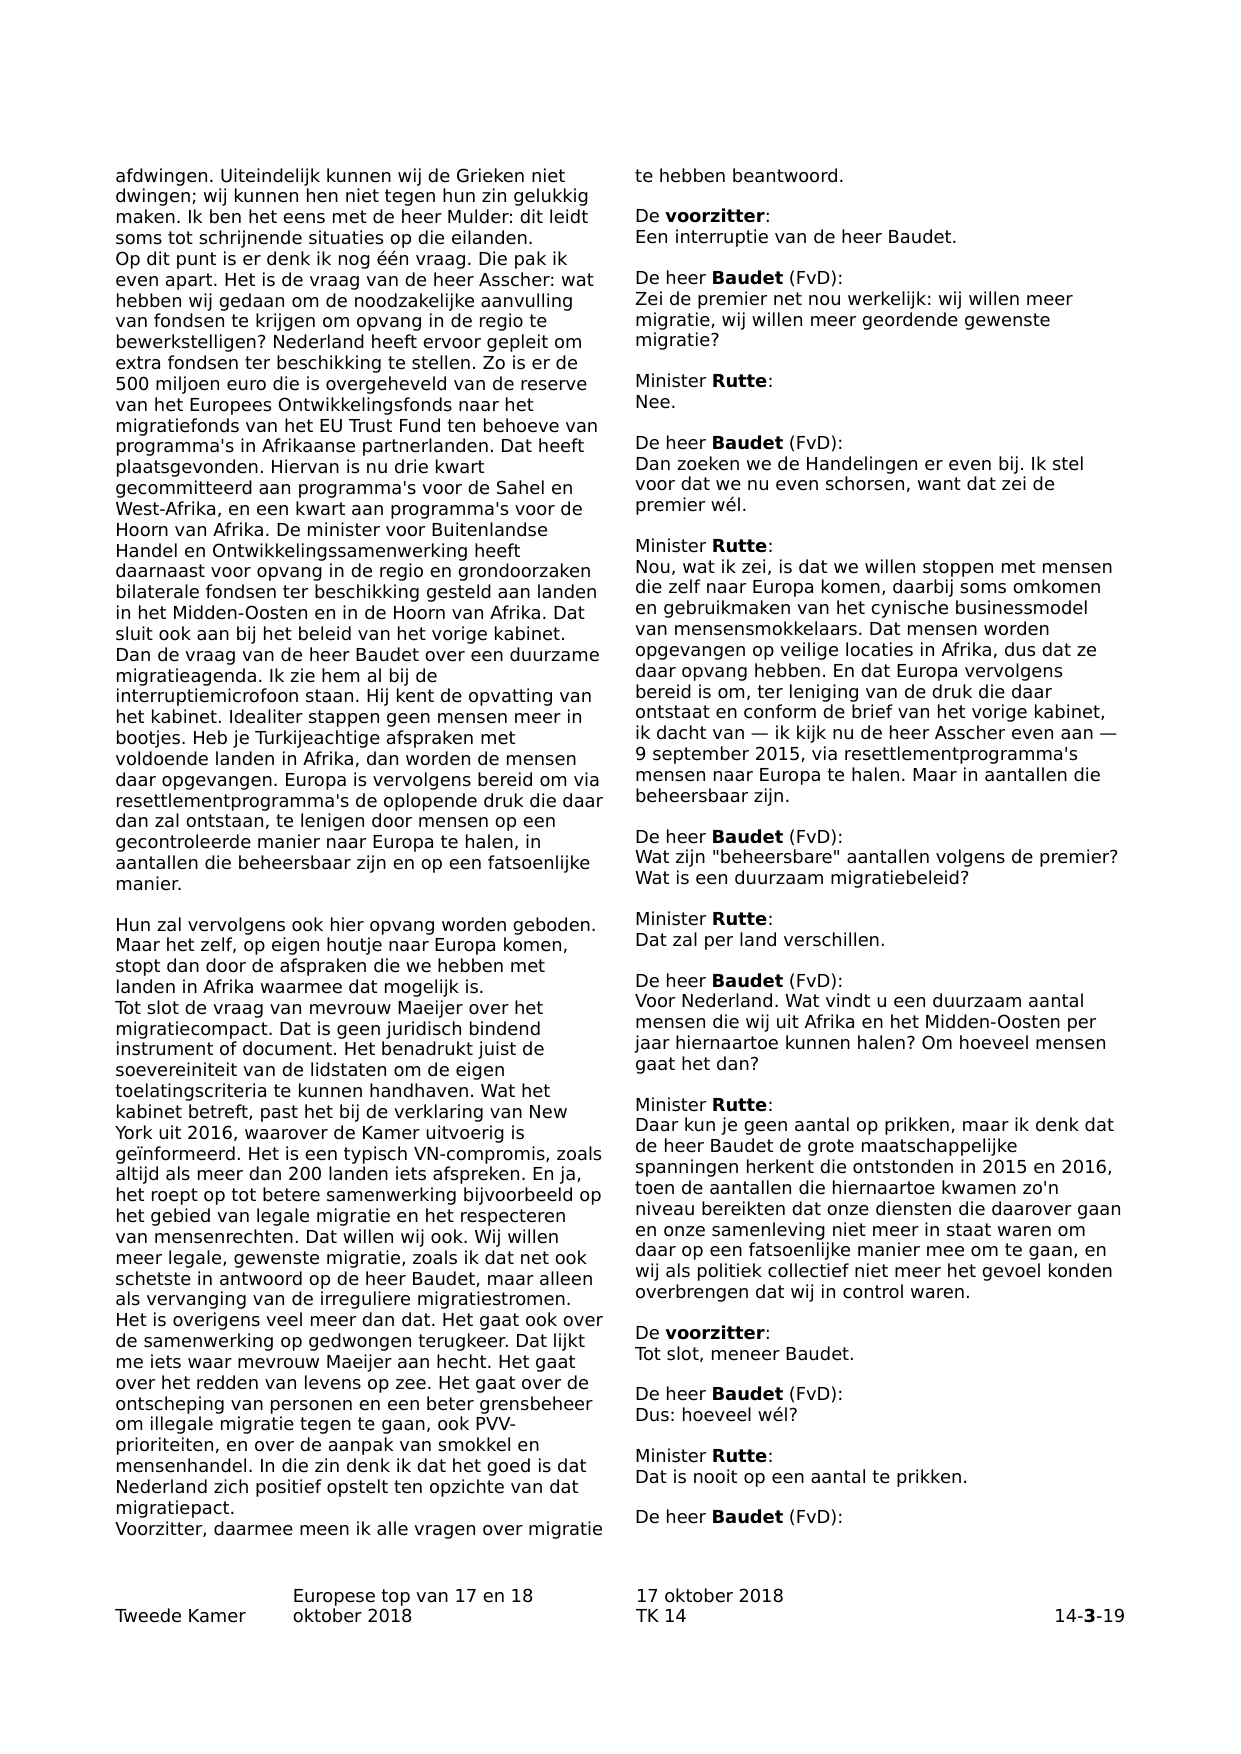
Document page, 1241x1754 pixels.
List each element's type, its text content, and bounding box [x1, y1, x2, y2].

text Dus: hoeveel wél? [635, 1405, 1125, 1426]
text Dan zoeken we de Handelingen er even bij. Ik stel voor dat we nu even schorsen, want dat zei de premier wél. [635, 453, 1125, 516]
text Wat zijn "beheersbare" aantallen volgens de premier? Wat is een duurzaam migratiebeleid? [635, 847, 1125, 889]
text Voor Nederland. Wat vindt u een duurzaam aantal mensen die wij uit Afrika en het Midden-Oosten per jaar hiernaartoe kunnen halen? Om hoeveel mensen gaat het dan? [635, 991, 1125, 1074]
text afdwingen. Uiteindelijk kunnen wij de Grieken niet dwingen; wij kunnen hen niet tegen hun zin gelukkig maken. Ik ben het eens met de heer Mulder: dit leidt soms tot schrijnende situaties op die eilanden. [115, 165, 605, 249]
text Minister Rutte: [635, 536, 1125, 556]
text Minister Rutte: [635, 1094, 1125, 1115]
text Tot slot de vraag van mevrouw Maeijer over het migratiecompact. Dat is geen juridisch bindend instrument of document. Het benadrukt juist de soevereiniteit van de lidstaten om de eigen toelatingscriteria te kunnen handhaven. Wat het kabinet betreft, past het bij de verklaring van New York uit 2016, waarover de Kamer uitvoerig is geïnformeerd. Het is een typisch VN-compromis, zoals altijd als meer dan 200 landen iets afspreken. En ja, het roept op tot betere samenwerking bijvoorbeeld op het gebied van legale migratie en het respecteren van mensenrechten. Dat willen wij ook. Wij willen meer legale, gewenste migratie, zoals ik dat net ook schetste in antwoord op de heer Baudet, maar alleen als vervanging van de irreguliere migratiestromen. Het is overigens veel meer dan dat. Het gaat ook over de samenwerking op gedwongen terugkeer. Dat lijkt me iets waar mevrouw Maeijer aan hecht. Het gaat over het redden van levens op zee. Het gaat over de ontscheping van personen en een beter grensbeheer om illegale migratie tegen te gaan, ook PVV-prioriteiten, en over de aanpak van smokkel en mensenhandel. In die zin denk ik dat het goed is dat Nederland zich positief opstelt ten opzichte van dat migratiepact. [115, 997, 605, 1518]
text Hun zal vervolgens ook hier opvang worden geboden. Maar het zelf, op eigen houtje naar Europa komen, stopt dan door de afspraken die we hebben met landen in Afrika waarmee dat mogelijk is. [115, 914, 605, 997]
text Voorzitter, daarmee meen ik alle vragen over migratie [115, 1518, 605, 1539]
text Minister Rutte: [635, 1446, 1125, 1467]
text Minister Rutte: [635, 909, 1125, 929]
text De heer Baudet (FvD): [635, 1507, 1125, 1528]
text Dat is nooit op een aantal te prikken. [635, 1467, 1125, 1487]
text Dan de vraag van de heer Baudet over een duurzame migratieagenda. Ik zie hem al bij de interruptiemicrofoon staan. Hij kent de opvatting van het kabinet. Idealiter stappen geen mensen meer in bootjes. Heb je Turkijeachtige afspraken met voldoende landen in Afrika, dan worden de mensen daar opgevangen. Europa is vervolgens bereid om via resettlementprogramma's de oplopende druk die daar dan zal ontstaan, te lenigen door mensen op een gecontroleerde manier naar Europa te halen, in aantallen die beheersbaar zijn en op een fatsoenlijke manier. [115, 644, 605, 894]
text De heer Baudet (FvD): [635, 1384, 1125, 1405]
text De heer Baudet (FvD): [635, 826, 1125, 847]
text De voorzitter: [635, 1323, 1125, 1343]
text te hebben beantwoord. [635, 165, 1125, 186]
text Nou, wat ik zei, is dat we willen stoppen met mensen die zelf naar Europa komen, daarbij soms omkomen en gebruikmaken van het cynische businessmodel van mensensmokkelaars. Dat mensen worden opgevangen op veilige locaties in Afrika, dus dat ze daar opvang hebben. En dat Europa vervolgens bereid is om, ter leniging van de druk die daar ontstaat en conform de brief van het vorige kabinet, ik dacht van — ik kijk nu de heer Asscher even aan — 9 september 2015, via resettlementprogramma's mensen naar Europa te halen. Maar in aantallen die beheersbaar zijn. [635, 556, 1125, 806]
text De voorzitter: [635, 206, 1125, 227]
text Op dit punt is er denk ik nog één vraag. Die pak ik even apart. Het is de vraag van de heer Asscher: wat hebben wij gedaan om de noodzakelijke aanvulling van fondsen te krijgen om opvang in de regio te bewerkstelligen? Nederland heeft ervoor gepleit om extra fondsen ter beschikking te stellen. Zo is er de 500 miljoen euro die is overgeheveld van de reserve van het Europees Ontwikkelingsfonds naar het migratiefonds van het EU Trust Fund ten behoeve van programma's in Afrikaanse partnerlanden. Dat heeft plaatsgevonden. Hiervan is nu drie kwart gecommitteerd aan programma's voor de Sahel en West-Afrika, en een kwart aan programma's voor de Hoorn van Afrika. De minister voor Buitenlandse Handel en Ontwikkelingssamenwerking heeft daarnaast voor opvang in de regio en grondoorzaken bilaterale fondsen ter beschikking gesteld aan landen in het Midden-Oosten en in de Hoorn van Afrika. Dat sluit ook aan bij het beleid van het vorige kabinet. [115, 249, 605, 644]
text Een interruptie van de heer Baudet. [635, 227, 1125, 248]
text Nee. [635, 392, 1125, 412]
text Zei de premier net nou werkelijk: wij willen meer migratie, wij willen meer geordende gewenste migratie? [635, 288, 1125, 351]
text Minister Rutte: [635, 371, 1125, 392]
text Daar kun je geen aantal op prikken, maar ik denk dat de heer Baudet de grote maatschappelijke spanningen herkent die ontstonden in 2015 en 2016, toen de aantallen die hiernaartoe kwamen zo'n niveau bereikten dat onze diensten die daarover gaan en onze samenleving niet meer in staat waren om daar op een fatsoenlijke manier mee om te gaan, en wij als politiek collectief niet meer het gevoel konden overbrengen dat wij in control waren. [635, 1115, 1125, 1303]
text Dat zal per land verschillen. [635, 929, 1125, 950]
text De heer Baudet (FvD): [635, 268, 1125, 288]
text De heer Baudet (FvD): [635, 970, 1125, 991]
text Tot slot, meneer Baudet. [635, 1343, 1125, 1364]
text De heer Baudet (FvD): [635, 432, 1125, 453]
